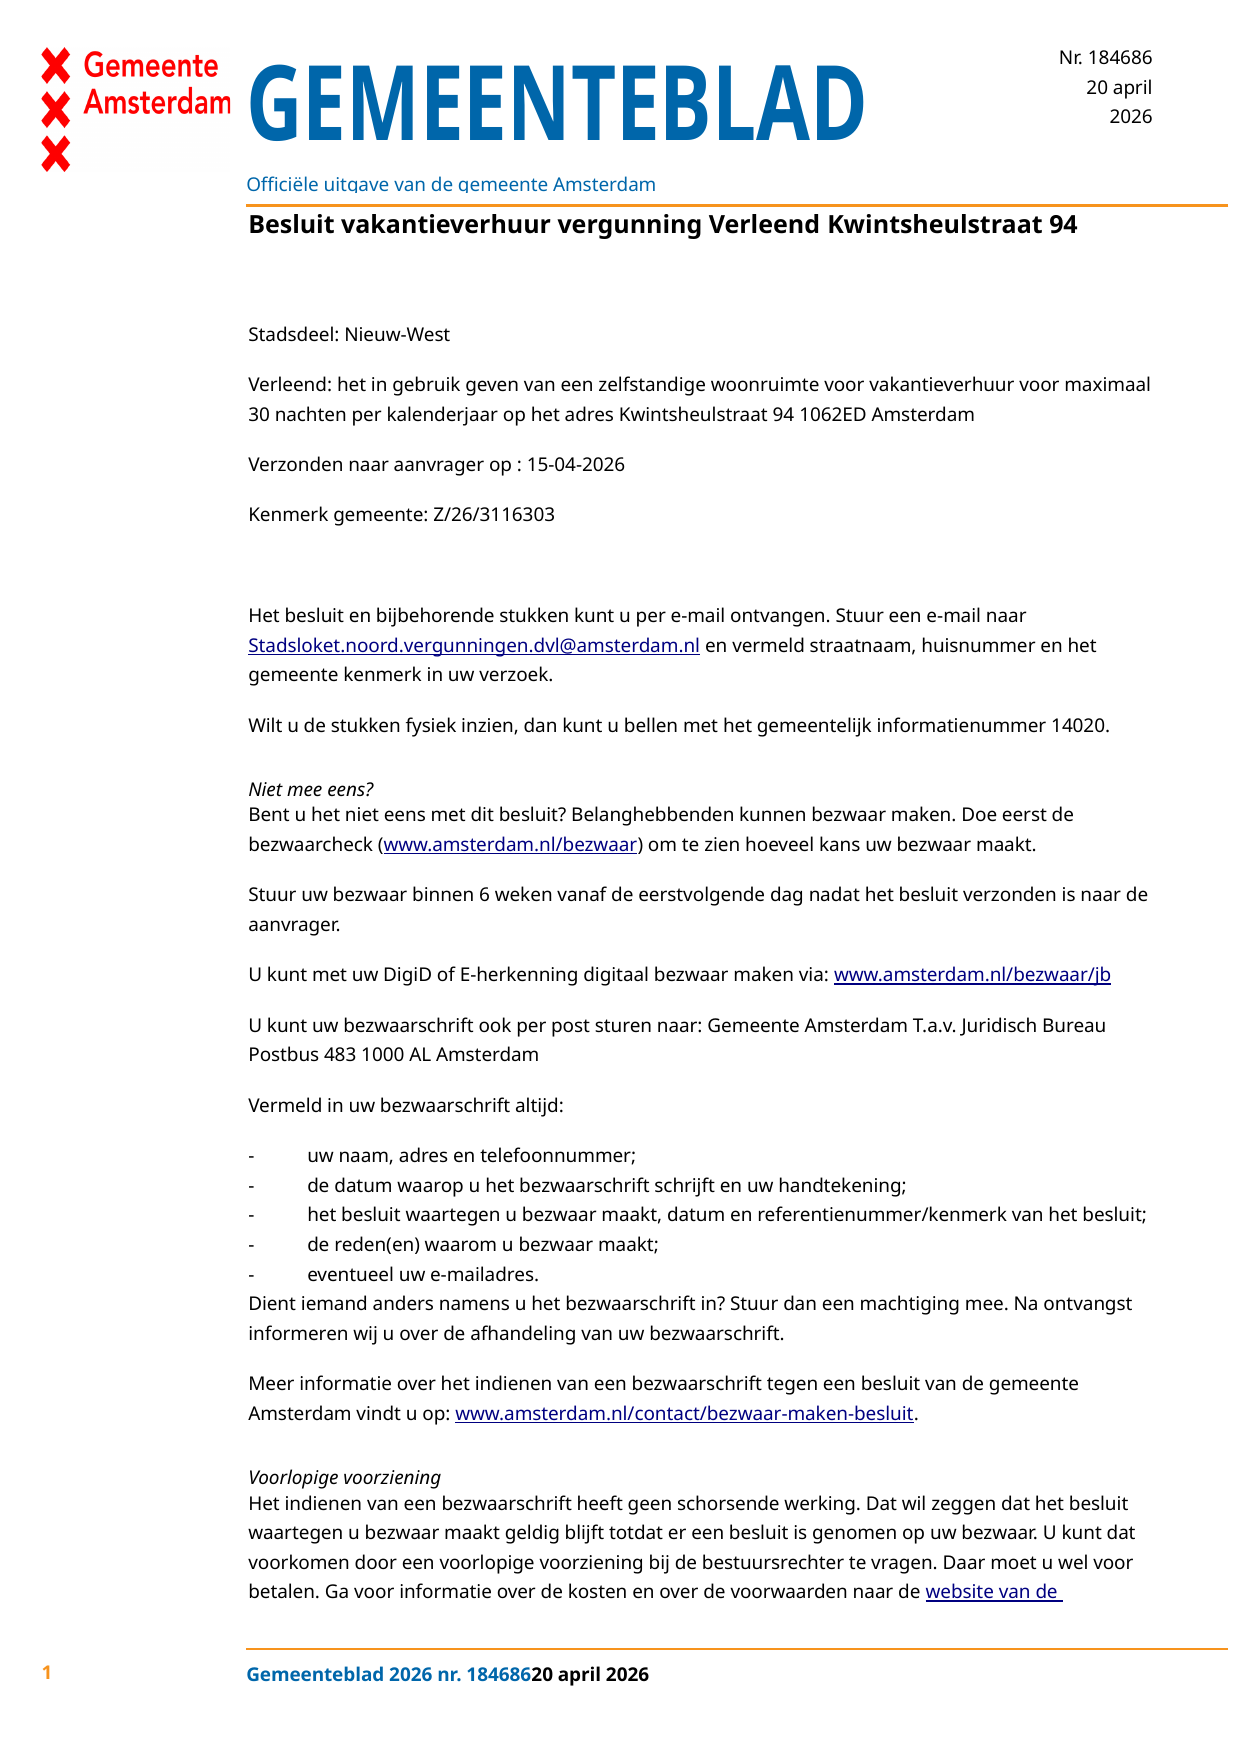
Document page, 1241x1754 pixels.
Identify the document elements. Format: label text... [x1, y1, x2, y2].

list het besluit waartegen u bezwaar maakt, datum en referentienummer/kenmerk van het besluit; [248, 1202, 1152, 1227]
list uw naam, adres en telefoonnummer; [248, 1142, 1152, 1168]
list eventueel uw e-mailadres. [248, 1261, 1152, 1287]
text Stadsdeel: Nieuw-West [248, 321, 1152, 346]
text Verzonden naar aanvrager op : 15-04-2026 [248, 451, 1152, 477]
text Het indienen van een bezwaarschrift heeft geen schorsende werking. Dat wil zeggen dat het besluit waartegen u bezwaar maakt geldig blijft totdat er een besluit is genomen op uw bezwaar. U kunt dat voorkomen door een voorlopige voorziening bij de bestuursrechter te vragen. Daar moet u wel voor betalen. Ga voor informatie over de kosten en over de voorwaarden naar de website van de [248, 1490, 1152, 1604]
text Kenmerk gemeente: Z/26/3116303 [248, 502, 1152, 527]
text Meer informatie over het indienen van een bezwaarschrift tegen een besluit van de gemeente Amsterdam vindt u op: www.amsterdam.nl/contact/bezwaar-maken-besluit. [248, 1370, 1152, 1426]
text Voorlopige voorziening [248, 1464, 1152, 1490]
picture [41, 47, 231, 172]
text Besluit vakantieverhuur vergunning Verleend Kwintsheulstraat 94 [248, 207, 1152, 241]
text U kunt met uw DigiD of E-herkenning digitaal bezwaar maken via: www.amsterdam.nl/bezwaar/jb [248, 962, 1152, 987]
list de datum waarop u het bezwaarschrift schrijft en uw handtekening; [248, 1172, 1152, 1198]
text Het besluit en bijbehorende stukken kunt u per e-mail ontvangen. Stuur een e-mail naar Stadsloket.noord.vergunningen.dvl@amsterdam.nl en vermeld straatnaam, huisnummer en het gemeente kenmerk in uw verzoek. [248, 602, 1152, 687]
text U kunt uw bezwaarschrift ook per post sturen naar: Gemeente Amsterdam T.a.v. Juridisch Bureau Postbus 483 1000 AL Amsterdam [248, 1012, 1152, 1067]
text Niet mee eens? [248, 776, 1152, 802]
text Bent u het niet eens met dit besluit? Belanghebbenden kunnen bezwaar maken. Doe eerst de bezwaarcheck (www.amsterdam.nl/bezwaar) om te zien hoeveel kans uw bezwaar maakt. [248, 802, 1152, 857]
text Stuur uw bezwaar binnen 6 weken vanaf de eerstvolgende dag nadat het besluit verzonden is naar de aanvrager. [248, 882, 1152, 937]
list de reden(en) waarom u bezwaar maakt; [248, 1231, 1152, 1257]
text Vermeld in uw bezwaarschrift altijd: [248, 1092, 1152, 1118]
text Wilt u de stukken fysiek inzien, dan kunt u bellen met het gemeentelijk informatienummer 14020. [248, 712, 1152, 738]
text Dient iemand anders namens u het bezwaarschrift in? Stuur dan een machtiging mee. Na ontvangst informeren wij u over de afhandeling van uw bezwaarschrift. [248, 1290, 1152, 1346]
text Verleend: het in gebruik geven van een zelfstandige woonruimte voor vakantieverhuur voor maximaal 30 nachten per kalenderjaar op het adres Kwintsheulstraat 94 1062ED Amsterdam [248, 371, 1152, 426]
